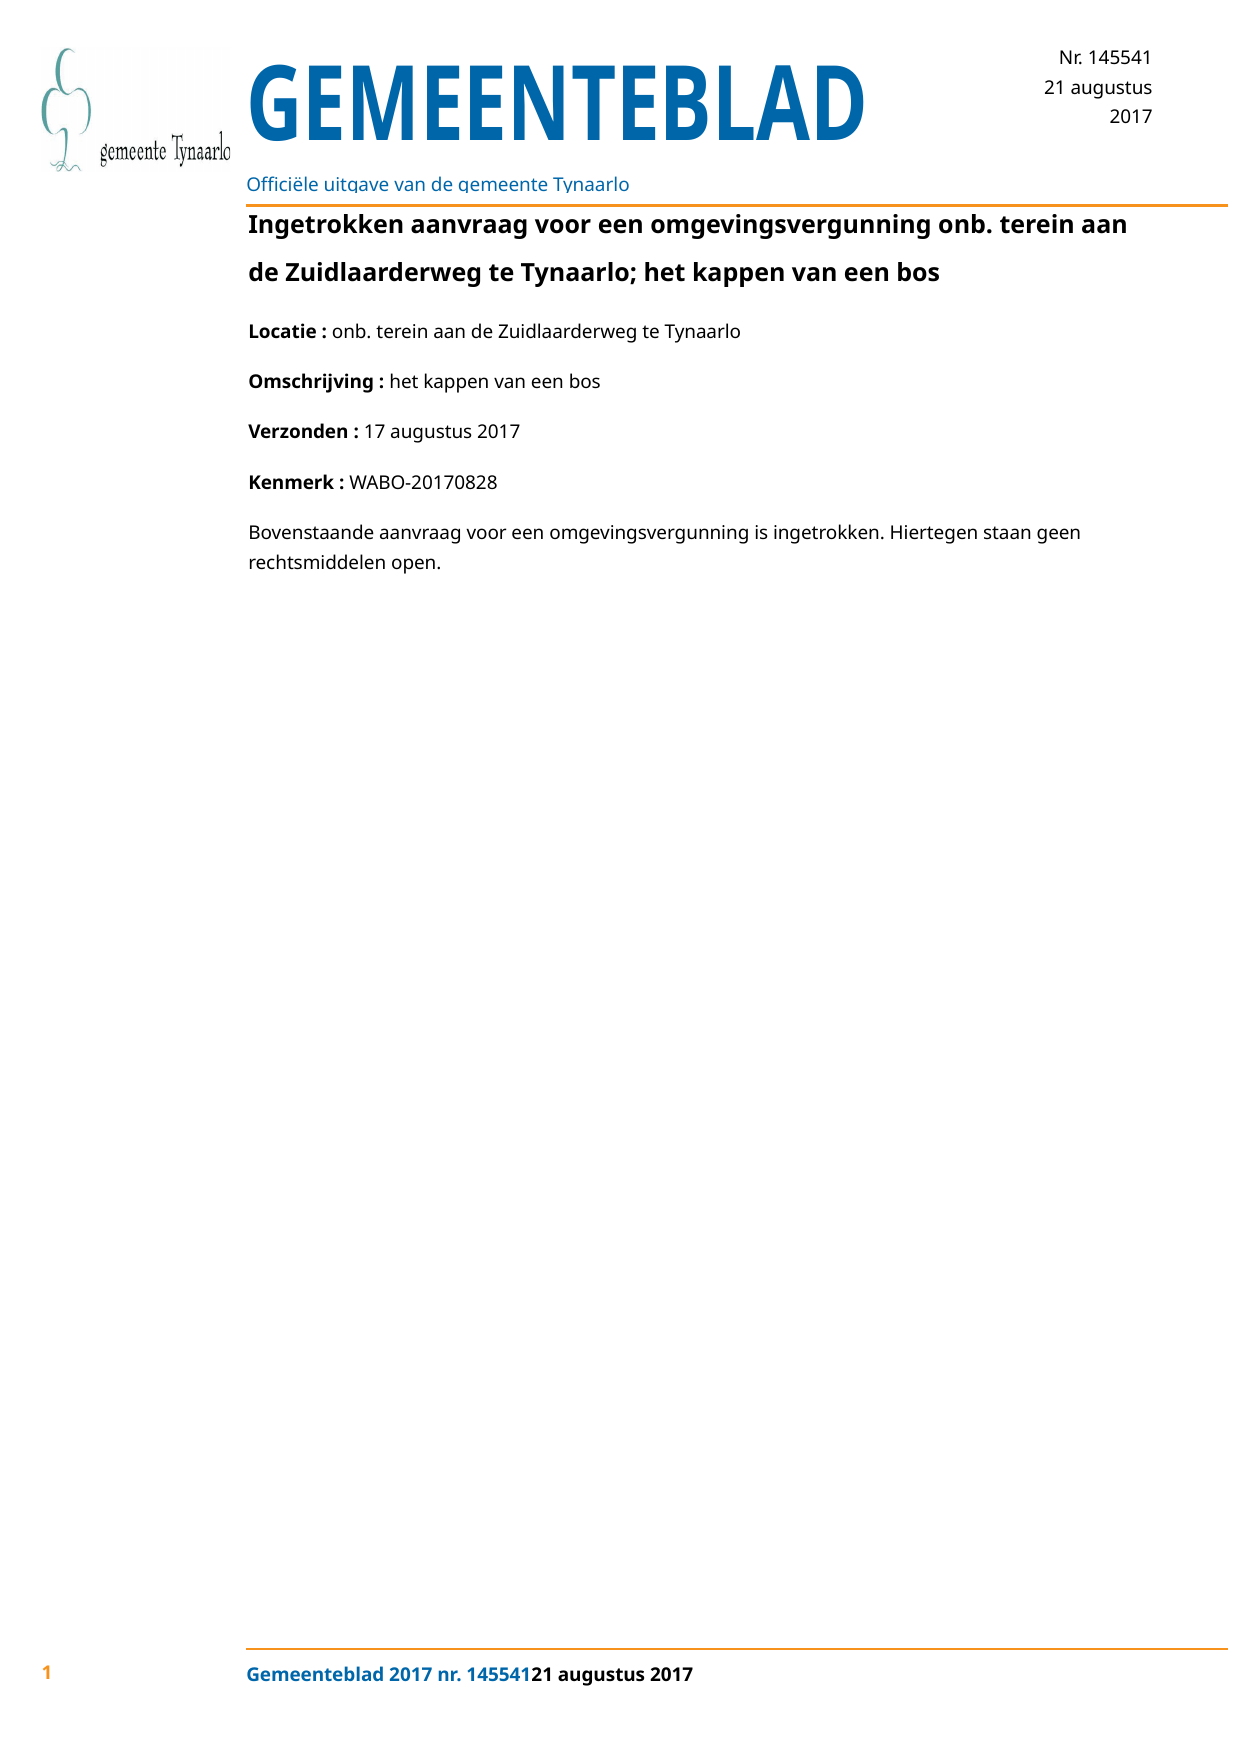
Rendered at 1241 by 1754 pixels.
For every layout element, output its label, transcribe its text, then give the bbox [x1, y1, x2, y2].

text Kenmerk : WABO-20170828 [248, 469, 1152, 495]
text Bovenstaande aanvraag voor een omgevingsvergunning is ingetrokken. Hiertegen staan geen rechtsmiddelen open. [248, 519, 1152, 575]
text Ingetrokken aanvraag voor een omgevingsvergunning onb. terein aan de Zuidlaarderweg te Tynaarlo; het kappen van een bos [248, 207, 1152, 288]
text Omschrijving : het kappen van een bos [248, 368, 1152, 394]
picture [41, 47, 231, 172]
text Verzonden : 17 augustus 2017 [248, 419, 1152, 444]
text Locatie : onb. terein aan de Zuidlaarderweg te Tynaarlo [248, 318, 1152, 344]
